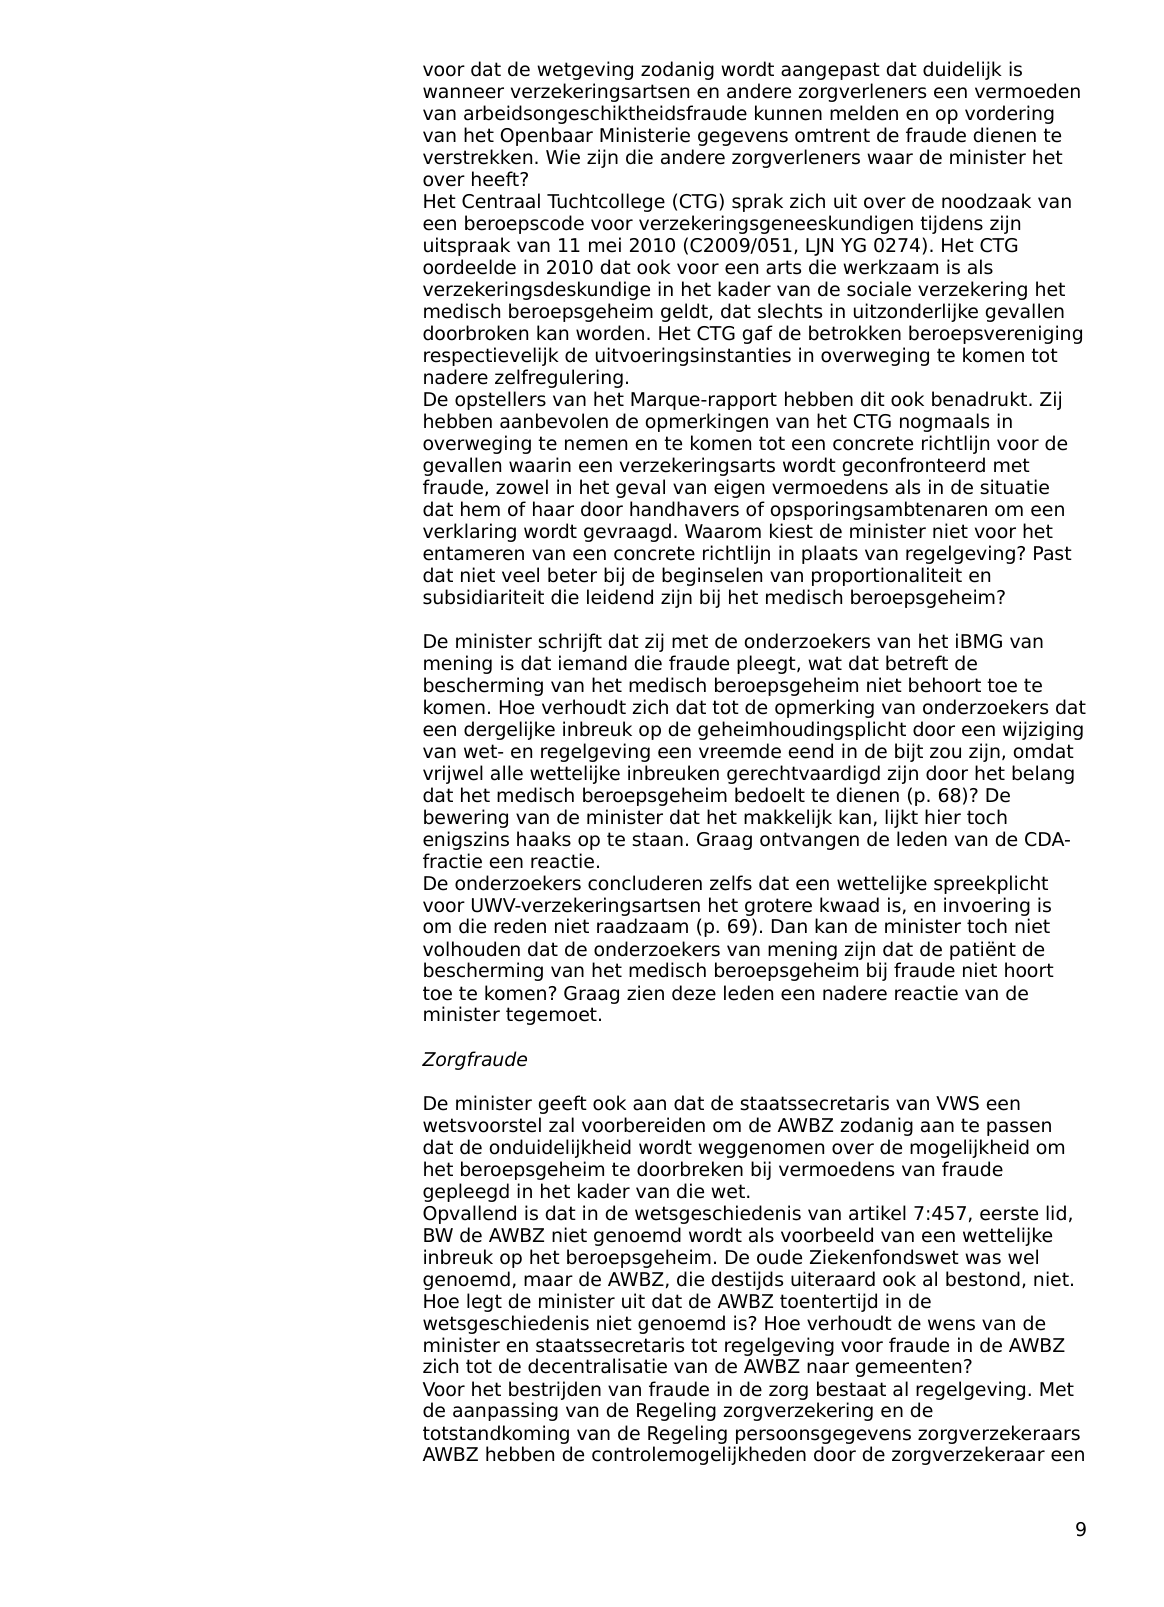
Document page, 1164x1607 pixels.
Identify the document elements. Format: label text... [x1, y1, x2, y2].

text Het Centraal Tuchtcollege (CTG) sprak zich uit over de noodzaak van een beroepscode voor verzekeringsgeneeskundigen tijdens zijn uitspraak van 11 mei 2010 (C2009/051, LJN YG 0274). Het CTG oordeelde in 2010 dat ook voor een arts die werkzaam is als verzekeringsdeskundige in het kader van de sociale verzekering het medisch beroepsgeheim geldt, dat slechts in uitzonderlijke gevallen doorbroken kan worden. Het CTG gaf de betrokken beroepsvereniging respectievelijk de uitvoeringsinstanties in overweging te komen tot nadere zelfregulering. [422, 191, 1087, 389]
text Opvallend is dat in de wetsgeschiedenis van artikel 7:457, eerste lid, BW de AWBZ niet genoemd wordt als voorbeeld van een wettelijke inbreuk op het beroepsgeheim. De oude Ziekenfondswet was wel genoemd, maar de AWBZ, die destijds uiteraard ook al bestond, niet. Hoe legt de minister uit dat de AWBZ toentertijd in de wetsgeschiedenis niet genoemd is? Hoe verhoudt de wens van de minister en staatssecretaris tot regelgeving voor fraude in de AWBZ zich tot de decentralisatie van de AWBZ naar gemeenten? [422, 1203, 1087, 1378]
text Voor het bestrijden van fraude in de zorg bestaat al regelgeving. Met de aanpassing van de Regeling zorgverzekering en de totstandkoming van de Regeling persoonsgegevens zorgverzekeraars AWBZ hebben de controlemogelijkheden door de zorgverzekeraar een [422, 1378, 1087, 1466]
text De minister geeft ook aan dat de staatssecretaris van VWS een wetsvoorstel zal voorbereiden om de AWBZ zodanig aan te passen dat de onduidelijkheid wordt weggenomen over de mogelijkheid om het beroepsgeheim te doorbreken bij vermoedens van fraude gepleegd in het kader van die wet. [422, 1093, 1087, 1203]
text voor dat de wetgeving zodanig wordt aangepast dat duidelijk is wanneer verzekeringsartsen en andere zorgverleners een vermoeden van arbeidsongeschiktheidsfraude kunnen melden en op vordering van het Openbaar Ministerie gegevens omtrent de fraude dienen te verstrekken. Wie zijn die andere zorgverleners waar de minister het over heeft? [422, 59, 1087, 191]
text De minister schrijft dat zij met de onderzoekers van het iBMG van mening is dat iemand die fraude pleegt, wat dat betreft de bescherming van het medisch beroepsgeheim niet behoort toe te komen. Hoe verhoudt zich dat tot de opmerking van onderzoekers dat een dergelijke inbreuk op de geheimhoudingsplicht door een wijziging van wet- en regelgeving een vreemde eend in de bijt zou zijn, omdat vrijwel alle wettelijke inbreuken gerechtvaardigd zijn door het belang dat het medisch beroepsgeheim bedoelt te dienen (p. 68)? De bewering van de minister dat het makkelijk kan, lijkt hier toch enigszins haaks op te staan. Graag ontvangen de leden van de CDA-fractie een reactie. [422, 631, 1087, 872]
text De opstellers van het Marque-rapport hebben dit ook benadrukt. Zij hebben aanbevolen de opmerkingen van het CTG nogmaals in overweging te nemen en te komen tot een concrete richtlijn voor de gevallen waarin een verzekeringsarts wordt geconfronteerd met fraude, zowel in het geval van eigen vermoedens als in de situatie dat hem of haar door handhavers of opsporingsambtenaren om een verklaring wordt gevraagd. Waarom kiest de minister niet voor het entameren van een concrete richtlijn in plaats van regelgeving? Past dat niet veel beter bij de beginselen van proportionaliteit en subsidiariteit die leidend zijn bij het medisch beroepsgeheim? [422, 389, 1087, 608]
subtitle Zorgfraude [422, 1048, 1087, 1071]
text De onderzoekers concluderen zelfs dat een wettelijke spreekplicht voor UWV-verzekeringsartsen het grotere kwaad is, en invoering is om die reden niet raadzaam (p. 69). Dan kan de minister toch niet volhouden dat de onderzoekers van mening zijn dat de patiënt de bescherming van het medisch beroepsgeheim bij fraude niet hoort toe te komen? Graag zien deze leden een nadere reactie van de minister tegemoet. [422, 872, 1087, 1026]
